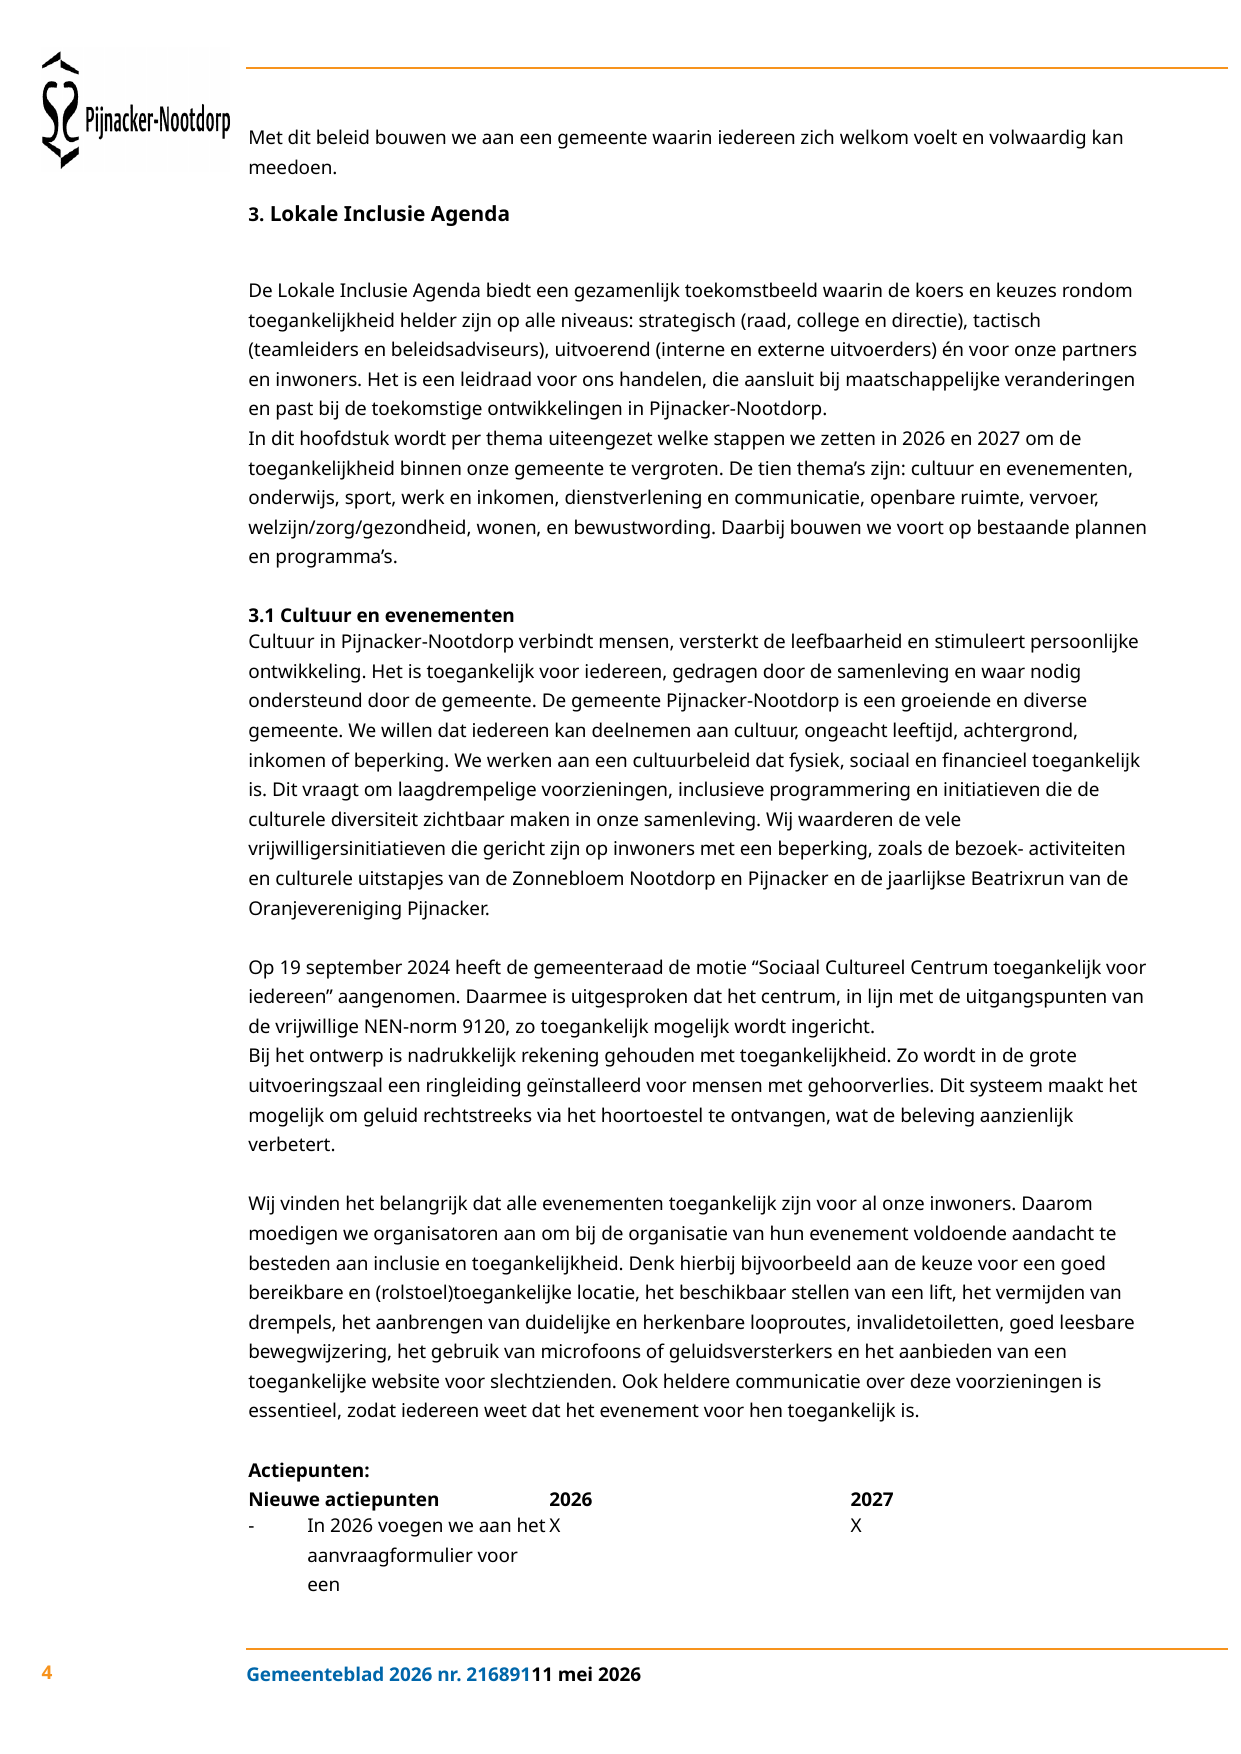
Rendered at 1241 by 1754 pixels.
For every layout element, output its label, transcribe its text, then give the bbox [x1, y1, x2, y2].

text 3. Lokale Inclusie Agenda [248, 199, 1152, 228]
text Actiepunten: [248, 1457, 1152, 1482]
text De Lokale Inclusie Agenda biedt een gezamenlijk toekomstbeeld waarin de koers en keuzes rondom toegankelijkheid helder zijn op alle niveaus: strategisch (raad, college en directie), tactisch (teamleiders en beleidsadviseurs), uitvoerend (interne en externe uitvoerders) én voor onze partners en inwoners. Het is een leidraad voor ons handelen, die aansluit bij maatschappelijke veranderingen en past bij de toekomstige ontwikkelingen in Pijnacker-Nootdorp. [248, 277, 1152, 421]
text Wij vinden het belangrijk dat alle evenementen toegankelijk zijn voor al onze inwoners. Daarom moedigen we organisatoren aan om bij de organisatie van hun evenement voldoende aandacht te besteden aan inclusie en toegankelijkheid. Denk hierbij bijvoorbeeld aan de keuze voor een goed bereikbare en (rolstoel)toegankelijke locatie, het beschikbaar stellen van een lift, het vermijden van drempels, het aanbrengen van duidelijke en herkenbare looproutes, invalidetoiletten, goed leesbare bewegwijzering, het gebruik van microfoons of geluidsversterkers en het aanbieden van een toegankelijke website voor slechtzienden. Ook heldere communicatie over deze voorzieningen is essentieel, zodat iedereen weet dat het evenement voor hen toegankelijk is. [248, 1191, 1152, 1423]
text Op 19 september 2024 heeft de gemeenteraad de motie “Sociaal Cultureel Centrum toegankelijk voor iedereen” aangenomen. Daarmee is uitgesproken dat het centrum, in lijn met de uitgangspunten van de vrijwillige NEN-norm 9120, zo toegankelijk mogelijk wordt ingericht. [248, 954, 1152, 1039]
table_cell X [549, 1512, 850, 1597]
text 3.1 Cultuur en evenementen [248, 603, 1152, 628]
table_header Nieuwe actiepunten [248, 1486, 549, 1512]
table_header 2027 [850, 1486, 1152, 1512]
text In dit hoofdstuk wordt per thema uiteengezet welke stappen we zetten in 2026 en 2027 om de toegankelijkheid binnen onze gemeente te vergroten. De tien thema’s zijn: cultuur en evenementen, onderwijs, sport, werk en inkomen, dienstverlening en communicatie, openbare ruimte, vervoer, welzijn/zorg/gezondheid, wonen, en bewustwording. Daarbij bouwen we voort op bestaande plannen en programma’s. [248, 425, 1152, 569]
picture [41, 47, 231, 172]
text Cultuur in Pijnacker-Nootdorp verbindt mensen, versterkt de leefbaarheid en stimuleert persoonlijke ontwikkeling. Het is toegankelijk voor iedereen, gedragen door de samenleving en waar nodig ondersteund door de gemeente. De gemeente Pijnacker-Nootdorp is een groeiende en diverse gemeente. We willen dat iedereen kan deelnemen aan cultuur, ongeacht leeftijd, achtergrond, inkomen of beperking. We werken aan een cultuurbeleid dat fysiek, sociaal en financieel toegankelijk is. Dit vraagt om laagdrempelige voorzieningen, inclusieve programmering en initiatieven die de culturele diversiteit zichtbaar maken in onze samenleving. Wij waarderen de vele vrijwilligersinitiatieven die gericht zijn op inwoners met een beperking, zoals de bezoek- activiteiten en culturele uitstapjes van de Zonnebloem Nootdorp en Pijnacker en de jaarlijkse Beatrixrun van de Oranjevereniging Pijnacker. [248, 628, 1152, 920]
table_header 2026 [549, 1486, 850, 1512]
table_cell X [850, 1512, 1152, 1597]
text Met dit beleid bouwen we aan een gemeente waarin iedereen zich welkom voelt en volwaardig kan meedoen. [248, 124, 1152, 180]
text Bij het ontwerp is nadrukkelijk rekening gehouden met toegankelijkheid. Zo wordt in de grote uitvoeringszaal een ringleiding geïnstalleerd voor mensen met gehoorverlies. Dit systeem maakt het mogelijk om geluid rechtstreeks via het hoortoestel te ontvangen, wat de beleving aanzienlijk verbetert. [248, 1043, 1152, 1157]
table_cell In 2026 voegen we aan het aanvraagformulier voor een [248, 1512, 549, 1597]
